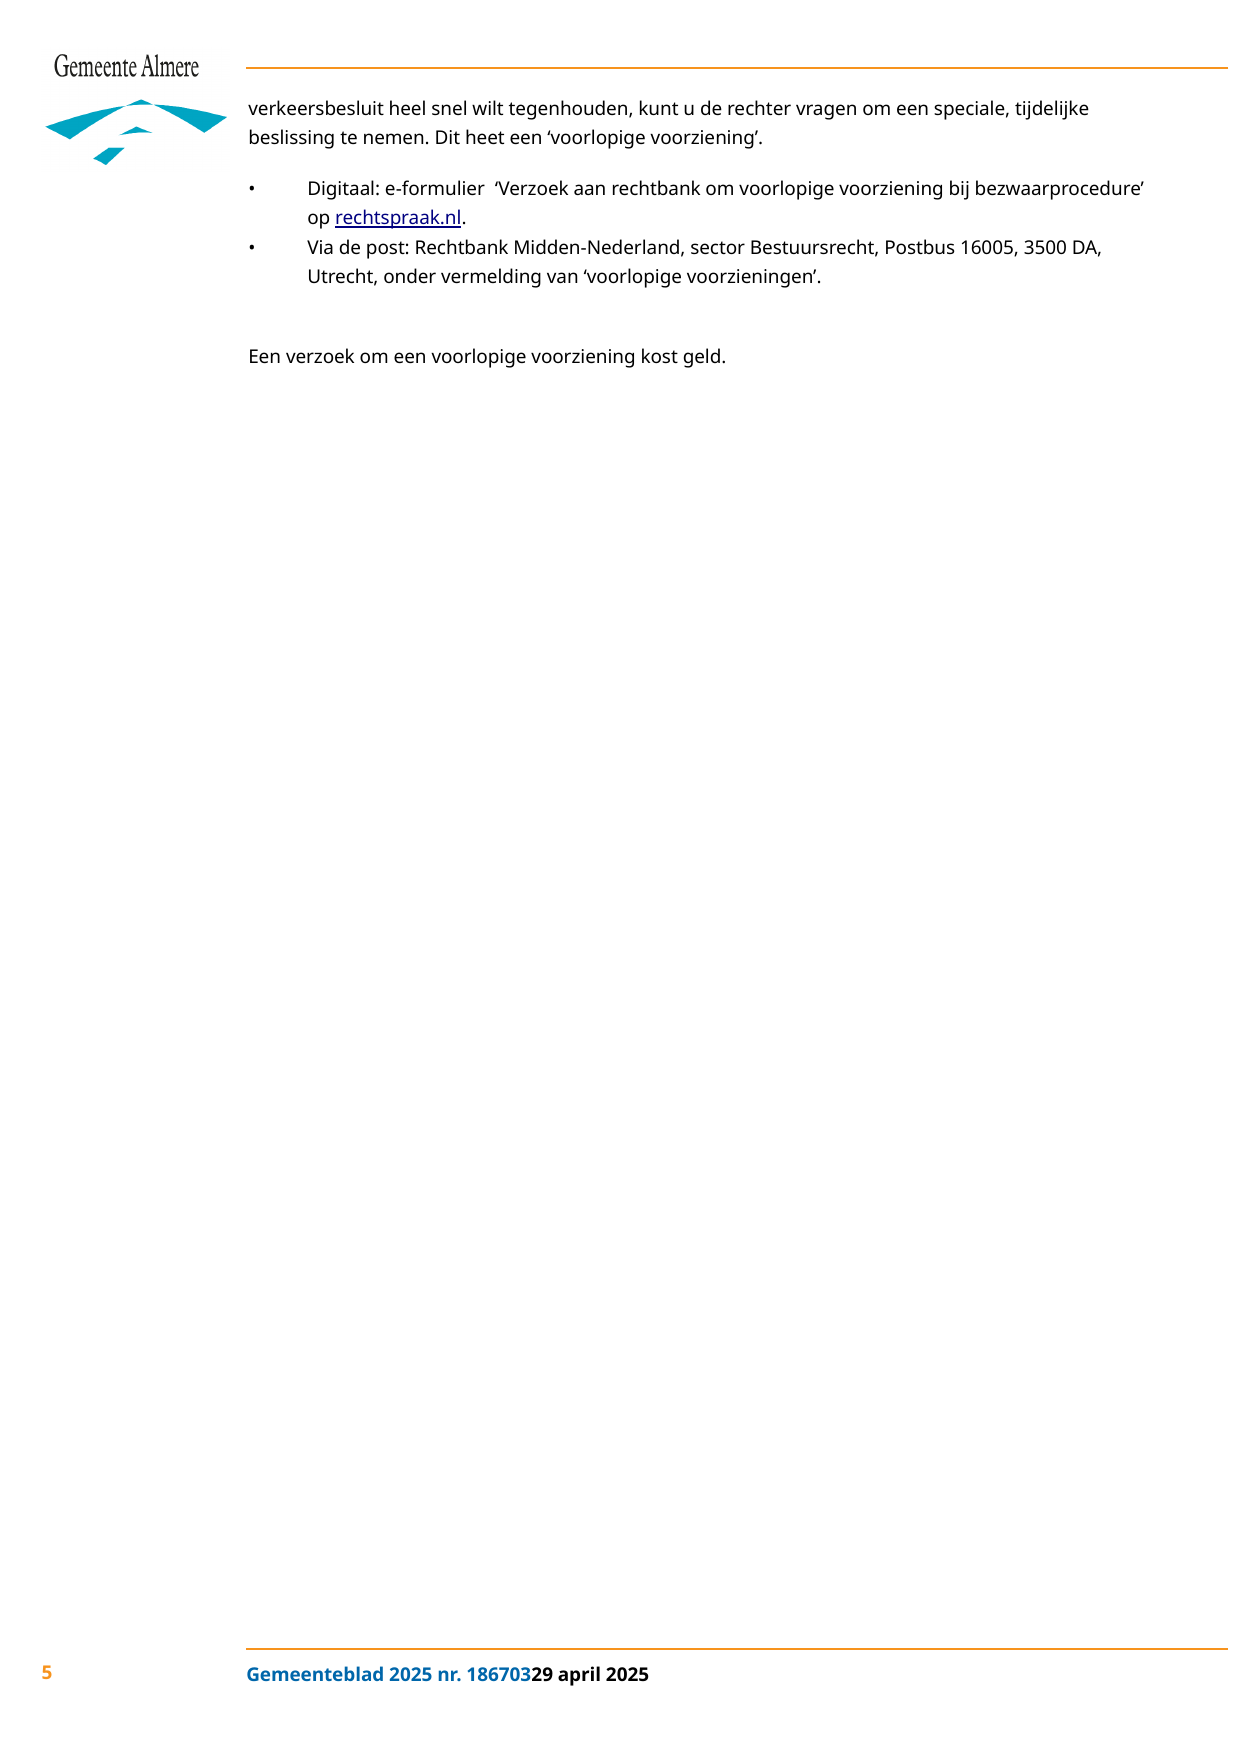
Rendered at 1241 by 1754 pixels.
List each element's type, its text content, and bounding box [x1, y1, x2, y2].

text Een verzoek om een voorlopige voorziening kost geld. [248, 343, 1152, 369]
list Via de post: Rechtbank Midden-Nederland, sector Bestuursrecht, Postbus 16005, 3500 DA, Utrecht, onder vermelding van ‘voorlopige voorzieningen’. [248, 234, 1152, 289]
list Digitaal: e-formulier ‘Verzoek aan rechtbank om voorlopige voorziening bij bezwaarprocedure’ op rechtspraak.nl. [248, 175, 1152, 230]
picture [41, 47, 231, 172]
text verkeersbesluit heel snel wilt tegenhouden, kunt u de rechter vragen om een speciale, tijdelijke beslissing te nemen. Dit heet een ‘voorlopige voorziening’. [248, 95, 1152, 150]
